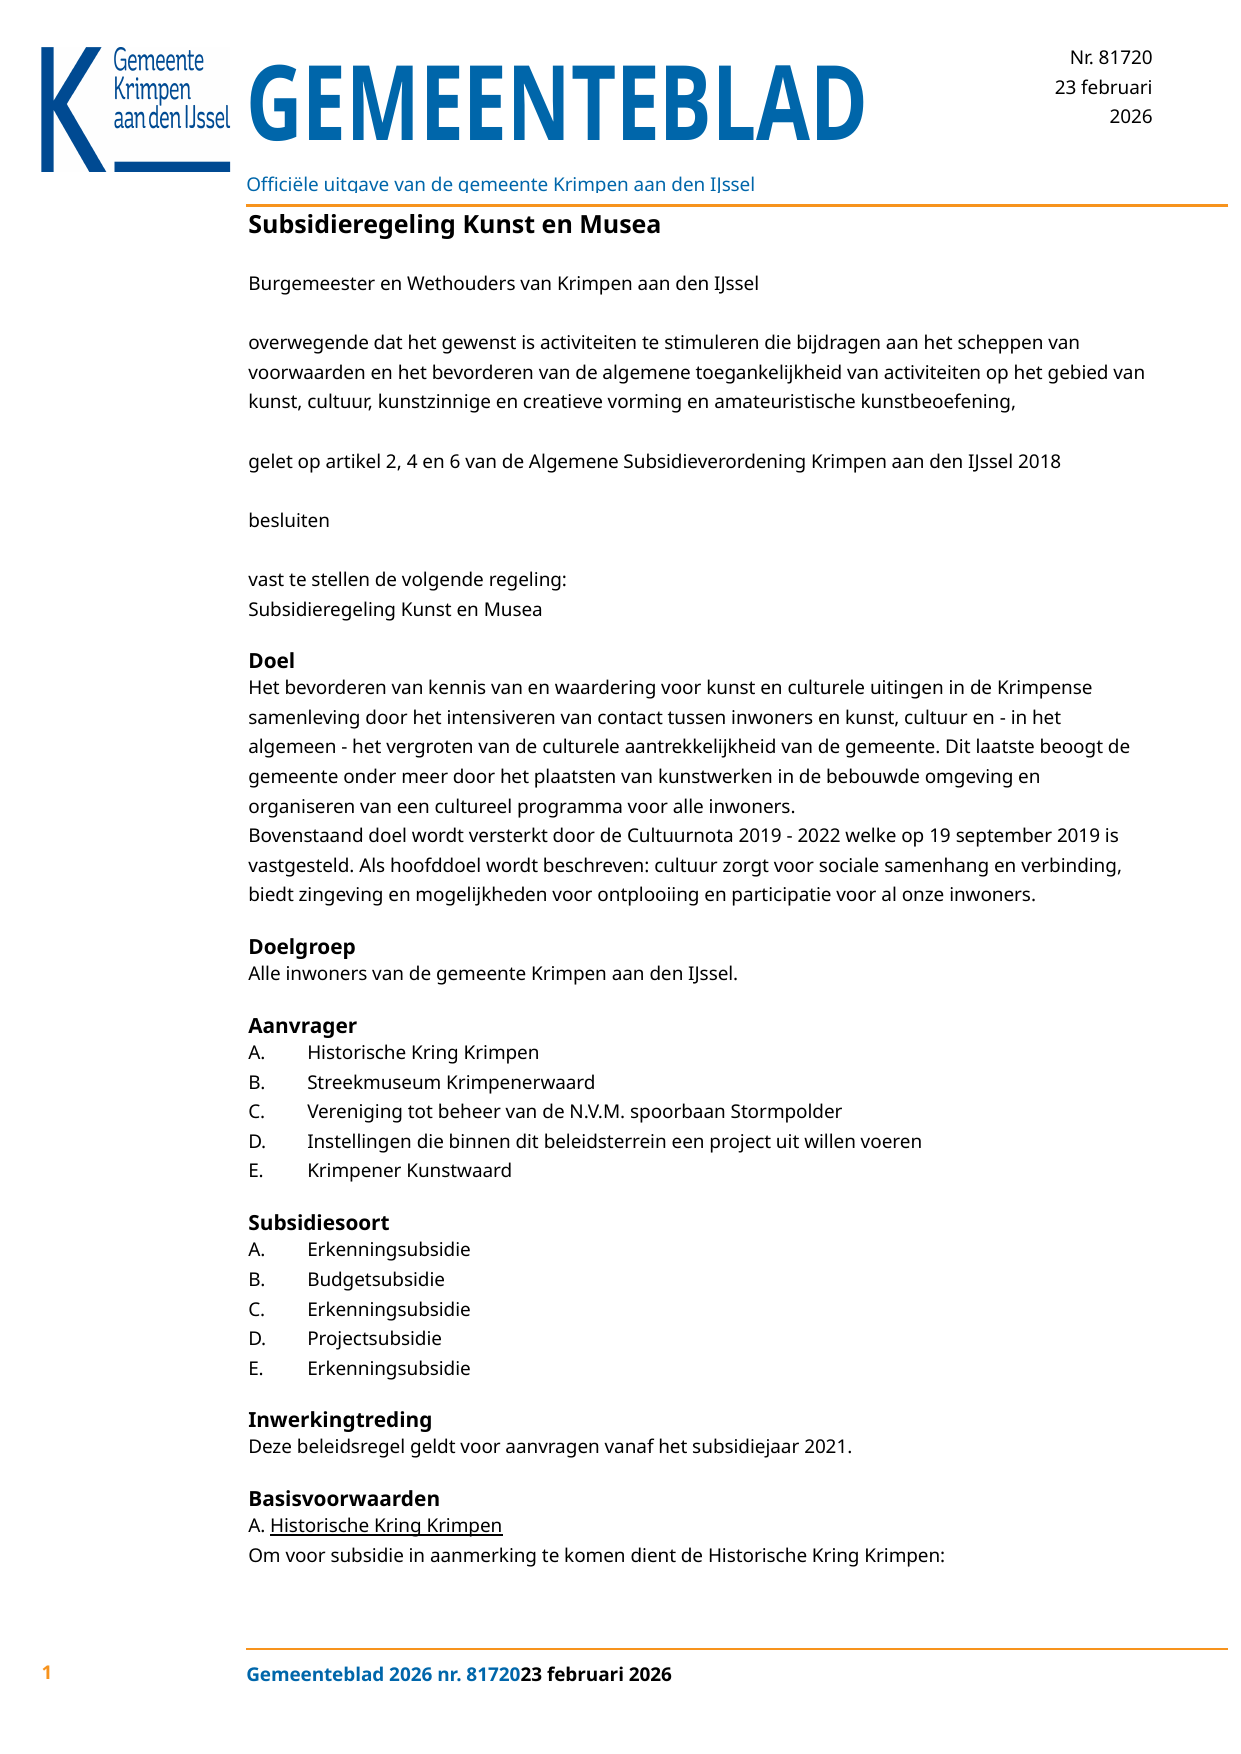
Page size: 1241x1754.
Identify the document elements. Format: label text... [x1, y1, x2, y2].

list Streekmuseum Krimpenerwaard [248, 1069, 1152, 1095]
text Om voor subsidie in aanmerking te komen dient de Historische Kring Krimpen: [248, 1542, 1152, 1568]
list Historische Kring Krimpen [248, 1039, 1152, 1065]
text Bovenstaand doel wordt versterkt door de Cultuurnota 2019 - 2022 welke op 19 september 2019 is vastgesteld. Als hoofddoel wordt beschreven: cultuur zorgt voor sociale samenhang en verbinding, biedt zingeving en mogelijkheden voor ontplooiing en participatie voor al onze inwoners. [248, 822, 1152, 907]
text A. Historische Kring Krimpen [248, 1513, 1152, 1538]
text Doelgroep [248, 932, 1152, 961]
text Inwerkingtreding [248, 1405, 1152, 1434]
text Doel [248, 646, 1152, 674]
list Projectsubsidie [248, 1325, 1152, 1351]
text vast te stellen de volgende regeling: [248, 566, 1152, 592]
list Erkenningsubsidie [248, 1237, 1152, 1262]
picture [41, 47, 231, 172]
text gelet op artikel 2, 4 en 6 van de Algemene Subsidieverordening Krimpen aan den IJssel 2018 [248, 448, 1152, 473]
text Burgemeester en Wethouders van Krimpen aan den IJssel [248, 270, 1152, 296]
text besluiten [248, 507, 1152, 533]
list Erkenningsubsidie [248, 1296, 1152, 1321]
text Alle inwoners van de gemeente Krimpen aan den IJssel. [248, 961, 1152, 986]
list Erkenningsubsidie [248, 1355, 1152, 1381]
list Vereniging tot beheer van de N.V.M. spoorbaan Stormpolder [248, 1098, 1152, 1124]
text overwegende dat het gewenst is activiteiten te stimuleren die bijdragen aan het scheppen van voorwaarden en het bevorderen van de algemene toegankelijkheid van activiteiten op het gebied van kunst, cultuur, kunstzinnige en creatieve vorming en amateuristische kunstbeoefening, [248, 329, 1152, 414]
text Basisvoorwaarden [248, 1484, 1152, 1513]
text Aanvrager [248, 1011, 1152, 1039]
list Instellingen die binnen dit beleidsterrein een project uit willen voeren [248, 1128, 1152, 1154]
text Deze beleidsregel geldt voor aanvragen vanaf het subsidiejaar 2021. [248, 1434, 1152, 1459]
text Subsidiesoort [248, 1208, 1152, 1237]
text Subsidieregeling Kunst en Musea [248, 596, 1152, 621]
list Budgetsubsidie [248, 1266, 1152, 1292]
text Het bevorderen van kennis van en waardering voor kunst en culturele uitingen in de Krimpense samenleving door het intensiveren van contact tussen inwoners en kunst, cultuur en - in het algemeen - het vergroten van de culturele aantrekkelijkheid van de gemeente. Dit laatste beoogt de gemeente onder meer door het plaatsten van kunstwerken in de bebouwde omgeving en organiseren van een cultureel programma voor alle inwoners. [248, 674, 1152, 819]
list Krimpener Kunstwaard [248, 1158, 1152, 1183]
text Subsidieregeling Kunst en Musea [248, 207, 1152, 241]
